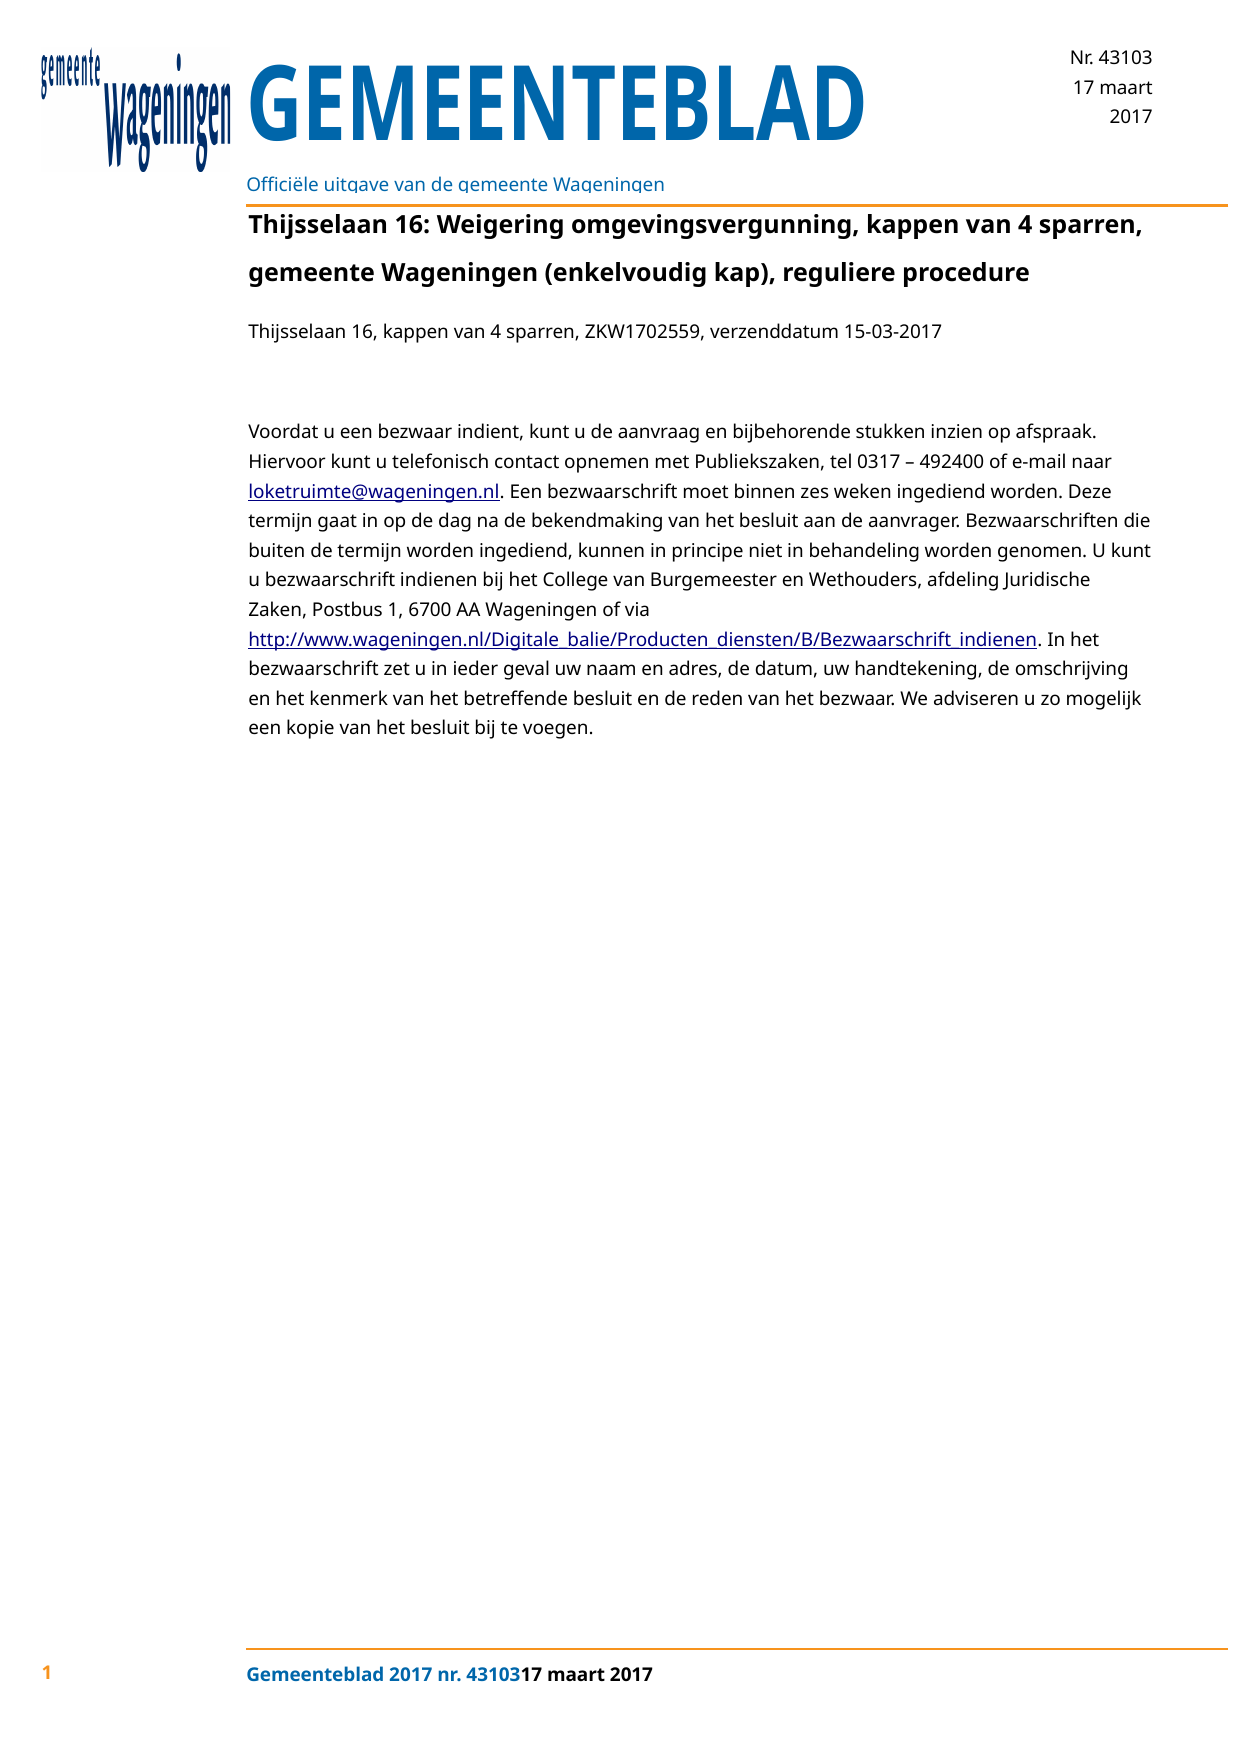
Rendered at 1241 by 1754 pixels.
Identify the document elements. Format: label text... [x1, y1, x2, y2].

text Thijsselaan 16, kappen van 4 sparren, ZKW1702559, verzenddatum 15-03-2017 [248, 318, 1152, 344]
picture [41, 47, 231, 172]
text Thijsselaan 16: Weigering omgevingsvergunning, kappen van 4 sparren, gemeente Wageningen (enkelvoudig kap), reguliere procedure [248, 207, 1152, 288]
text Voordat u een bezwaar indient, kunt u de aanvraag en bijbehorende stukken inzien op afspraak. Hiervoor kunt u telefonisch contact opnemen met Publiekszaken, tel 0317 – 492400 of e-mail naar loketruimte@wageningen.nl. Een bezwaarschrift moet binnen zes weken ingediend worden. Deze termijn gaat in op de dag na de bekendmaking van het besluit aan de aanvrager. Bezwaarschriften die buiten de termijn worden ingediend, kunnen in principe niet in behandeling worden genomen. U kunt u bezwaarschrift indienen bij het College van Burgemeester en Wethouders, afdeling Juridische Zaken, Postbus 1, 6700 AA Wageningen of via http://www.wageningen.nl/Digitale_balie/Producten_diensten/B/Bezwaarschrift_indienen. In het bezwaarschrift zet u in ieder geval uw naam en adres, de datum, uw handtekening, de omschrijving en het kenmerk van het betreffende besluit en de reden van het bezwaar. We adviseren u zo mogelijk een kopie van het besluit bij te voegen. [248, 419, 1152, 740]
